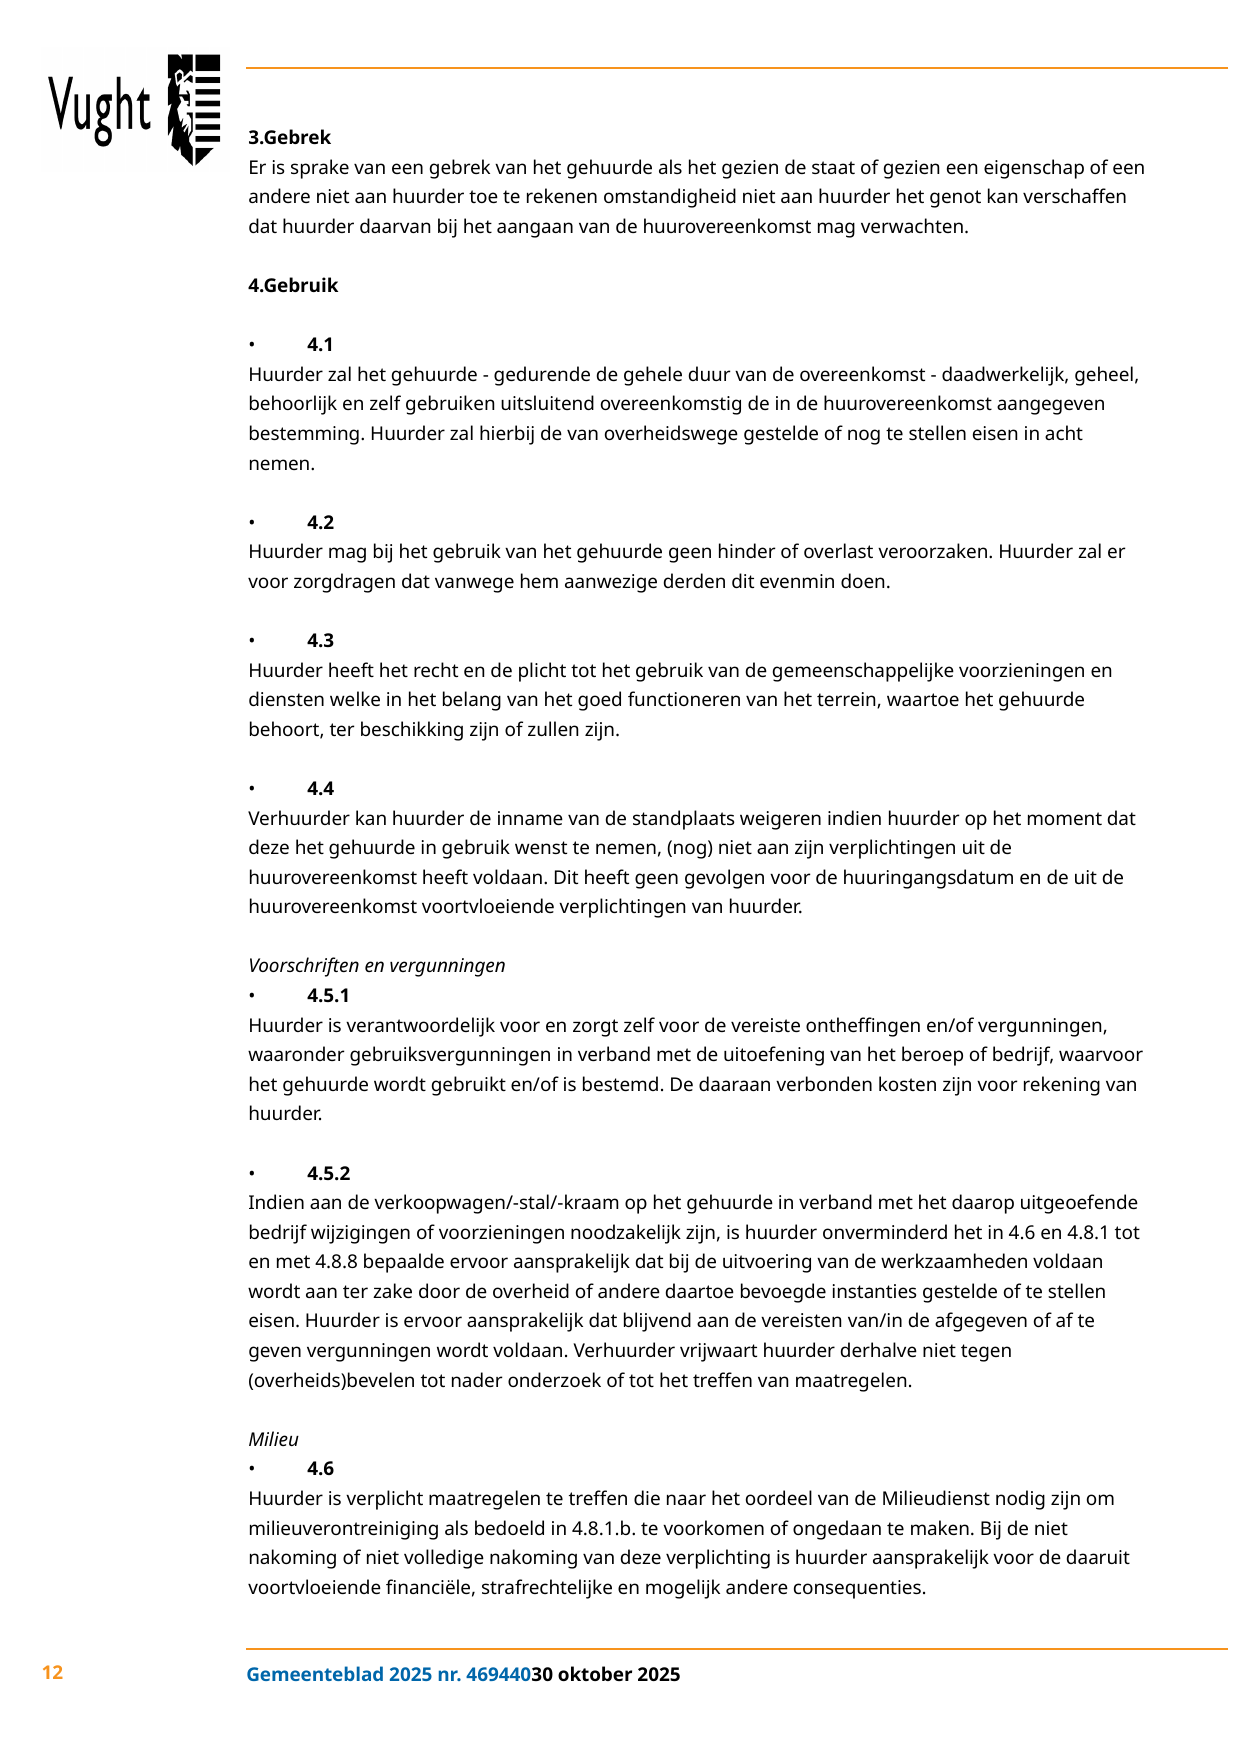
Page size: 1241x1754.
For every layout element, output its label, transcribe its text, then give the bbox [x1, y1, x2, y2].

list 4.4 [248, 775, 1152, 801]
list 4.5.2 [248, 1160, 1152, 1186]
text Milieu [248, 1426, 1152, 1452]
list 4.1 [248, 331, 1152, 357]
text Huurder is verplicht maatregelen te treffen die naar het oordeel van de Milieudienst nodig zijn om milieuverontreiniging als bedoeld in 4.8.1.b. te voorkomen of ongedaan te maken. Bij de niet nakoming of niet volledige nakoming van deze verplichting is huurder aansprakelijk voor de daaruit voortvloeiende financiële, strafrechtelijke en mogelijk andere consequenties. [248, 1485, 1152, 1600]
text 3.Gebrek [248, 124, 1152, 150]
text Verhuurder kan huurder de inname van de standplaats weigeren indien huurder op het moment dat deze het gehuurde in gebruik wenst te nemen, (nog) niet aan zijn verplichtingen uit de huurovereenkomst heeft voldaan. Dit heeft geen gevolgen voor de huuringangsdatum en de uit de huurovereenkomst voortvloeiende verplichtingen van huurder. [248, 805, 1152, 919]
text Indien aan de verkoopwagen/-stal/-kraam op het gehuurde in verband met het daarop uitgeoefende bedrijf wijzigingen of voorzieningen noodzakelijk zijn, is huurder onverminderd het in 4.6 en 4.8.1 tot en met 4.8.8 bepaalde ervoor aansprakelijk dat bij de uitvoering van de werkzaamheden voldaan wordt aan ter zake door de overheid of andere daartoe bevoegde instanties gestelde of te stellen eisen. Huurder is ervoor aansprakelijk dat blijvend aan de vereisten van/in de afgegeven of af te geven vergunningen wordt voldaan. Verhuurder vrijwaart huurder derhalve niet tegen (overheids)bevelen tot nader onderzoek of tot het treffen van maatregelen. [248, 1189, 1152, 1393]
text Huurder heeft het recht en de plicht tot het gebruik van de gemeenschappelijke voorzieningen en diensten welke in het belang van het goed functioneren van het terrein, waartoe het gehuurde behoort, ter beschikking zijn of zullen zijn. [248, 657, 1152, 742]
list 4.2 [248, 509, 1152, 535]
list 4.6 [248, 1456, 1152, 1481]
text 4.Gebruik [248, 272, 1152, 298]
list 4.3 [248, 627, 1152, 653]
text Huurder is verantwoordelijk voor en zorgt zelf voor de vereiste ontheffingen en/of vergunningen, waaronder gebruiksvergunningen in verband met de uitoefening van het beroep of bedrijf, waarvoor het gehuurde wordt gebruikt en/of is bestemd. De daaraan verbonden kosten zijn voor rekening van huurder. [248, 1012, 1152, 1126]
picture [41, 47, 231, 172]
list 4.5.1 [248, 982, 1152, 1008]
text Huurder mag bij het gebruik van het gehuurde geen hinder of overlast veroorzaken. Huurder zal er voor zorgdragen dat vanwege hem aanwezige derden dit evenmin doen. [248, 538, 1152, 594]
text Huurder zal het gehuurde - gedurende de gehele duur van de overeenkomst - daadwerkelijk, geheel, behoorlijk en zelf gebruiken uitsluitend overeenkomstig de in de huurovereenkomst aangegeven bestemming. Huurder zal hierbij de van overheidswege gestelde of nog te stellen eisen in acht nemen. [248, 361, 1152, 476]
text Er is sprake van een gebrek van het gehuurde als het gezien de staat of gezien een eigenschap of een andere niet aan huurder toe te rekenen omstandigheid niet aan huurder het genot kan verschaffen dat huurder daarvan bij het aangaan van de huurovereenkomst mag verwachten. [248, 154, 1152, 239]
text Voorschriften en vergunningen [248, 953, 1152, 978]
